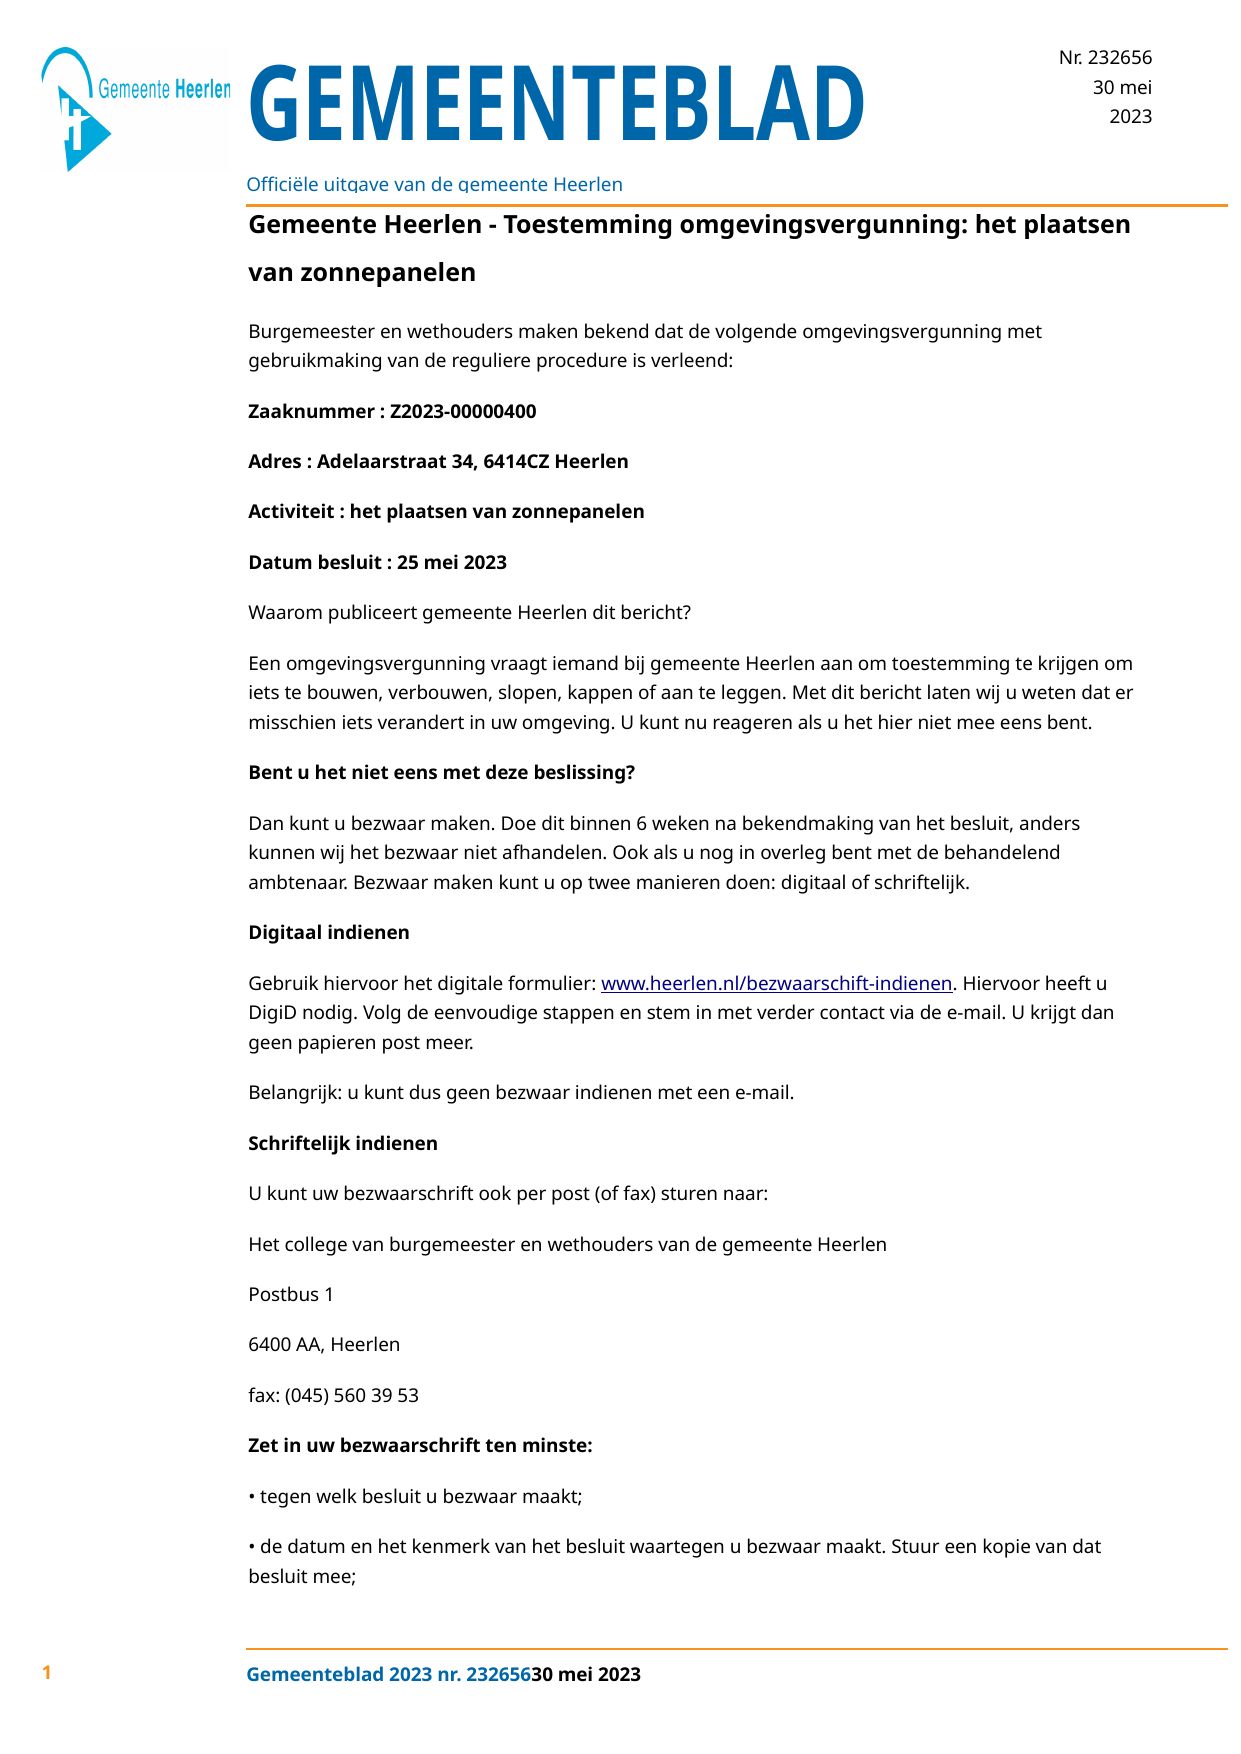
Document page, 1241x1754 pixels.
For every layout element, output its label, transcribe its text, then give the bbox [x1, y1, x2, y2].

text Postbus 1 [248, 1281, 1152, 1307]
text Adres : Adelaarstraat 34, 6414CZ Heerlen [248, 448, 1152, 474]
text U kunt uw bezwaarschrift ook per post (of fax) sturen naar: [248, 1180, 1152, 1206]
text Gemeente Heerlen - Toestemming omgevingsvergunning: het plaatsen van zonnepanelen [248, 207, 1152, 288]
text Burgemeester en wethouders maken bekend dat de volgende omgevingsvergunning met gebruikmaking van de reguliere procedure is verleend: [248, 318, 1152, 373]
text • de datum en het kenmerk van het besluit waartegen u bezwaar maakt. Stuur een kopie van dat besluit mee; [248, 1533, 1152, 1589]
text Bent u het niet eens met deze beslissing? [248, 759, 1152, 785]
text Zet in uw bezwaarschrift ten minste: [248, 1432, 1152, 1458]
text Schriftelijk indienen [248, 1130, 1152, 1156]
picture [41, 47, 231, 172]
picture [41, 47, 59, 70]
text Gebruik hiervoor het digitale formulier: www.heerlen.nl/bezwaarschift-indienen. Hiervoor heeft u DigiD nodig. Volg de eenvoudige stappen en stem in met verder contact via de e-mail. U krijgt dan geen papieren post meer. [248, 970, 1152, 1055]
text Waarom publiceert gemeente Heerlen dit bericht? [248, 599, 1152, 625]
text Het college van burgemeester en wethouders van de gemeente Heerlen [248, 1231, 1152, 1257]
text 6400 AA, Heerlen [248, 1332, 1152, 1357]
text Digitaal indienen [248, 919, 1152, 945]
text • tegen welk besluit u bezwaar maakt; [248, 1483, 1152, 1509]
text Datum besluit : 25 mei 2023 [248, 549, 1152, 575]
text Belangrijk: u kunt dus geen bezwaar indienen met een e-mail. [248, 1079, 1152, 1105]
text Dan kunt u bezwaar maken. Doe dit binnen 6 weken na bekendmaking van het besluit, anders kunnen wij het bezwaar niet afhandelen. Ook als u nog in overleg bent met de behandelend ambtenaar. Bezwaar maken kunt u op twee manieren doen: digitaal of schriftelijk. [248, 810, 1152, 895]
text fax: (045) 560 39 53 [248, 1382, 1152, 1408]
text Een omgevingsvergunning vraagt iemand bij gemeente Heerlen aan om toestemming te krijgen om iets te bouwen, verbouwen, slopen, kappen of aan te leggen. Met dit bericht laten wij u weten dat er misschien iets verandert in uw omgeving. U kunt nu reageren als u het hier niet mee eens bent. [248, 650, 1152, 735]
text Activiteit : het plaatsen van zonnepanelen [248, 499, 1152, 524]
text Zaaknummer : Z2023-00000400 [248, 398, 1152, 424]
